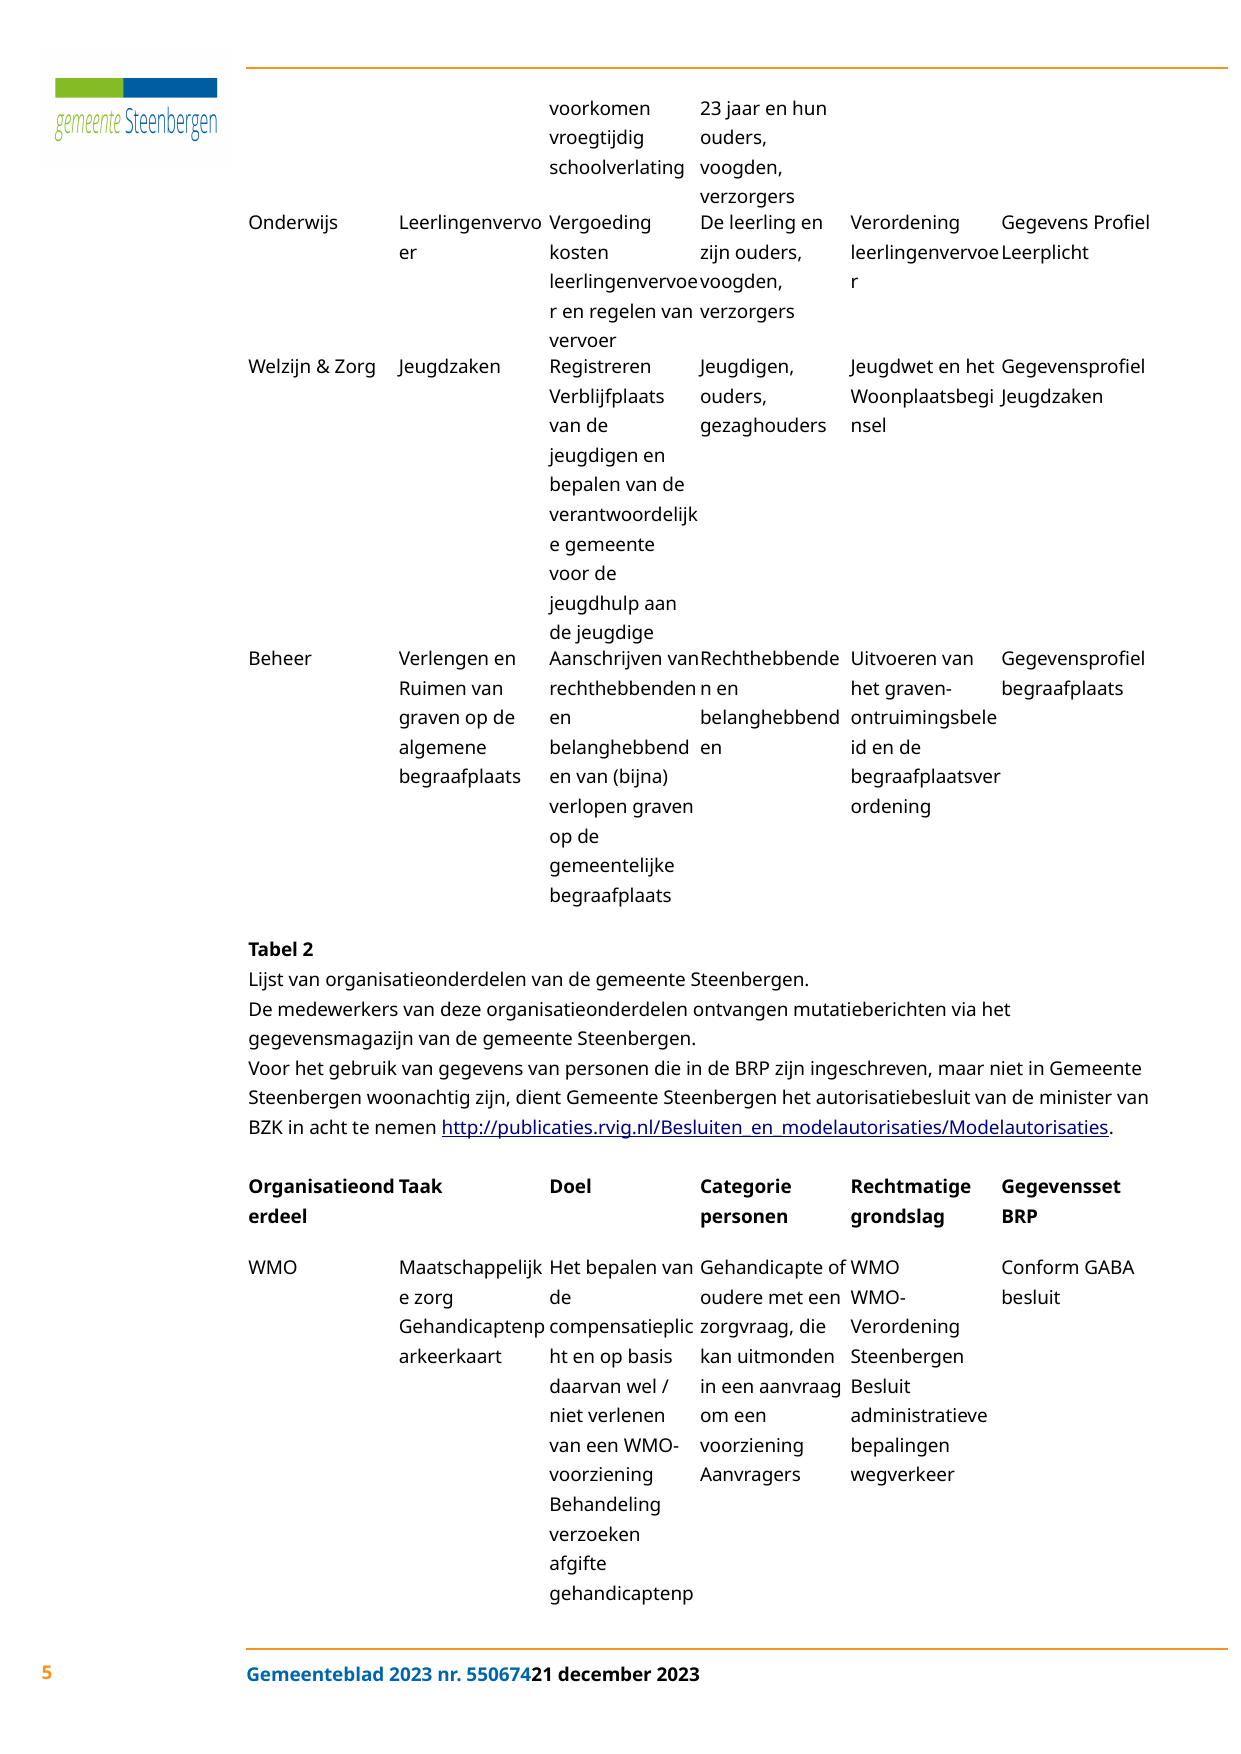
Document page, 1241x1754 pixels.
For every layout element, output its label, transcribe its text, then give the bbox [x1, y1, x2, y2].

table_cell [850, 95, 1001, 209]
text Voor het gebruik van gegevens van personen die in de BRP zijn ingeschreven, maar niet in Gemeente Steenbergen woonachtig zijn, dient Gemeente Steenbergen het autorisatiebesluit van de minister van BZK in acht te nemen http://publicaties.rvig.nl/Besluiten_en_modelautorisaties/Modelautorisaties. [248, 1055, 1152, 1140]
table_cell Gegevensprofiel begraafplaats [1001, 645, 1152, 908]
table_cell Jeugdigen, ouders, gezaghouders [700, 353, 850, 645]
table_cell Aanschrijven van rechthebbenden en belanghebbenden van (bijna) verlopen graven op de gemeentelijke begraafplaats [549, 645, 700, 908]
table_cell 23 jaar en hun ouders, voogden, verzorgers [700, 95, 850, 209]
table_cell Gehandicapte of oudere met een zorgvraag, die kan uitmonden in een aanvraag om een voorziening Aanvragers [700, 1255, 850, 1606]
table_cell Welzijn & Zorg [248, 353, 398, 645]
table_cell Leerlingenvervoer [399, 209, 549, 353]
table_cell voorkomen vroegtijdig schoolverlating [549, 95, 700, 209]
table_header Doel [549, 1174, 700, 1229]
table_cell Het bepalen van de compensatieplicht en op basis daarvan wel / niet verlenen van een WMO-voorziening Behandeling verzoeken afgifte gehandicaptenp [549, 1255, 700, 1606]
table_cell [850, 908, 1001, 933]
table_cell Uitvoeren van het graven-ontruimingsbeleid en de begraafplaatsverordening [850, 645, 1001, 908]
table_cell Onderwijs [248, 209, 398, 353]
table_cell [248, 95, 398, 209]
table_cell [248, 908, 398, 933]
table_cell Conform GABA besluit [1001, 1255, 1152, 1606]
table_cell Maatschappelijke zorg Gehandicaptenparkeerkaart [399, 1255, 549, 1606]
table_header Organisatieonderdeel [248, 1174, 398, 1229]
table_cell WMO WMO-Verordening Steenbergen Besluit administratieve bepalingen wegverkeer [850, 1255, 1001, 1606]
table_cell Verordening leerlingenvervoer [850, 209, 1001, 353]
table_cell Jeugdzaken [399, 353, 549, 645]
table_cell Jeugdwet en het Woonplaatsbeginsel [850, 353, 1001, 645]
table_cell [248, 1229, 1152, 1254]
table_header Categorie personen [700, 1174, 850, 1229]
table_cell De leerling en zijn ouders, voogden, verzorgers [700, 209, 850, 353]
text Lijst van organisatieonderdelen van de gemeente Steenbergen. [248, 966, 1152, 992]
text Tabel 2 [248, 937, 1152, 962]
table_cell Gegevens Profiel Leerplicht [1001, 209, 1152, 353]
table_cell [700, 908, 850, 933]
text De medewerkers van deze organisatieonderdelen ontvangen mutatieberichten via het gegevensmagazijn van de gemeente Steenbergen. [248, 996, 1152, 1051]
table_cell WMO [248, 1255, 398, 1606]
table_cell Vergoeding kosten leerlingenvervoer en regelen van vervoer [549, 209, 700, 353]
table_cell [549, 908, 700, 933]
table_header Rechtmatige grondslag [850, 1174, 1001, 1229]
table_cell Gegevensprofiel Jeugdzaken [1001, 353, 1152, 645]
table_cell [1001, 908, 1152, 933]
picture [41, 47, 231, 172]
table_cell Beheer [248, 645, 398, 908]
table_header Gegevensset BRP [1001, 1174, 1152, 1229]
table_cell Registreren Verblijfplaats van de jeugdigen en bepalen van de verantwoordelijke gemeente voor de jeugdhulp aan de jeugdige [549, 353, 700, 645]
table_cell [399, 95, 549, 209]
table_cell [399, 908, 549, 933]
table_cell Rechthebbenden en belanghebbenden [700, 645, 850, 908]
table_cell [1001, 95, 1152, 209]
table_header Taak [399, 1174, 549, 1229]
table_cell Verlengen en Ruimen van graven op de algemene begraafplaats [399, 645, 549, 908]
